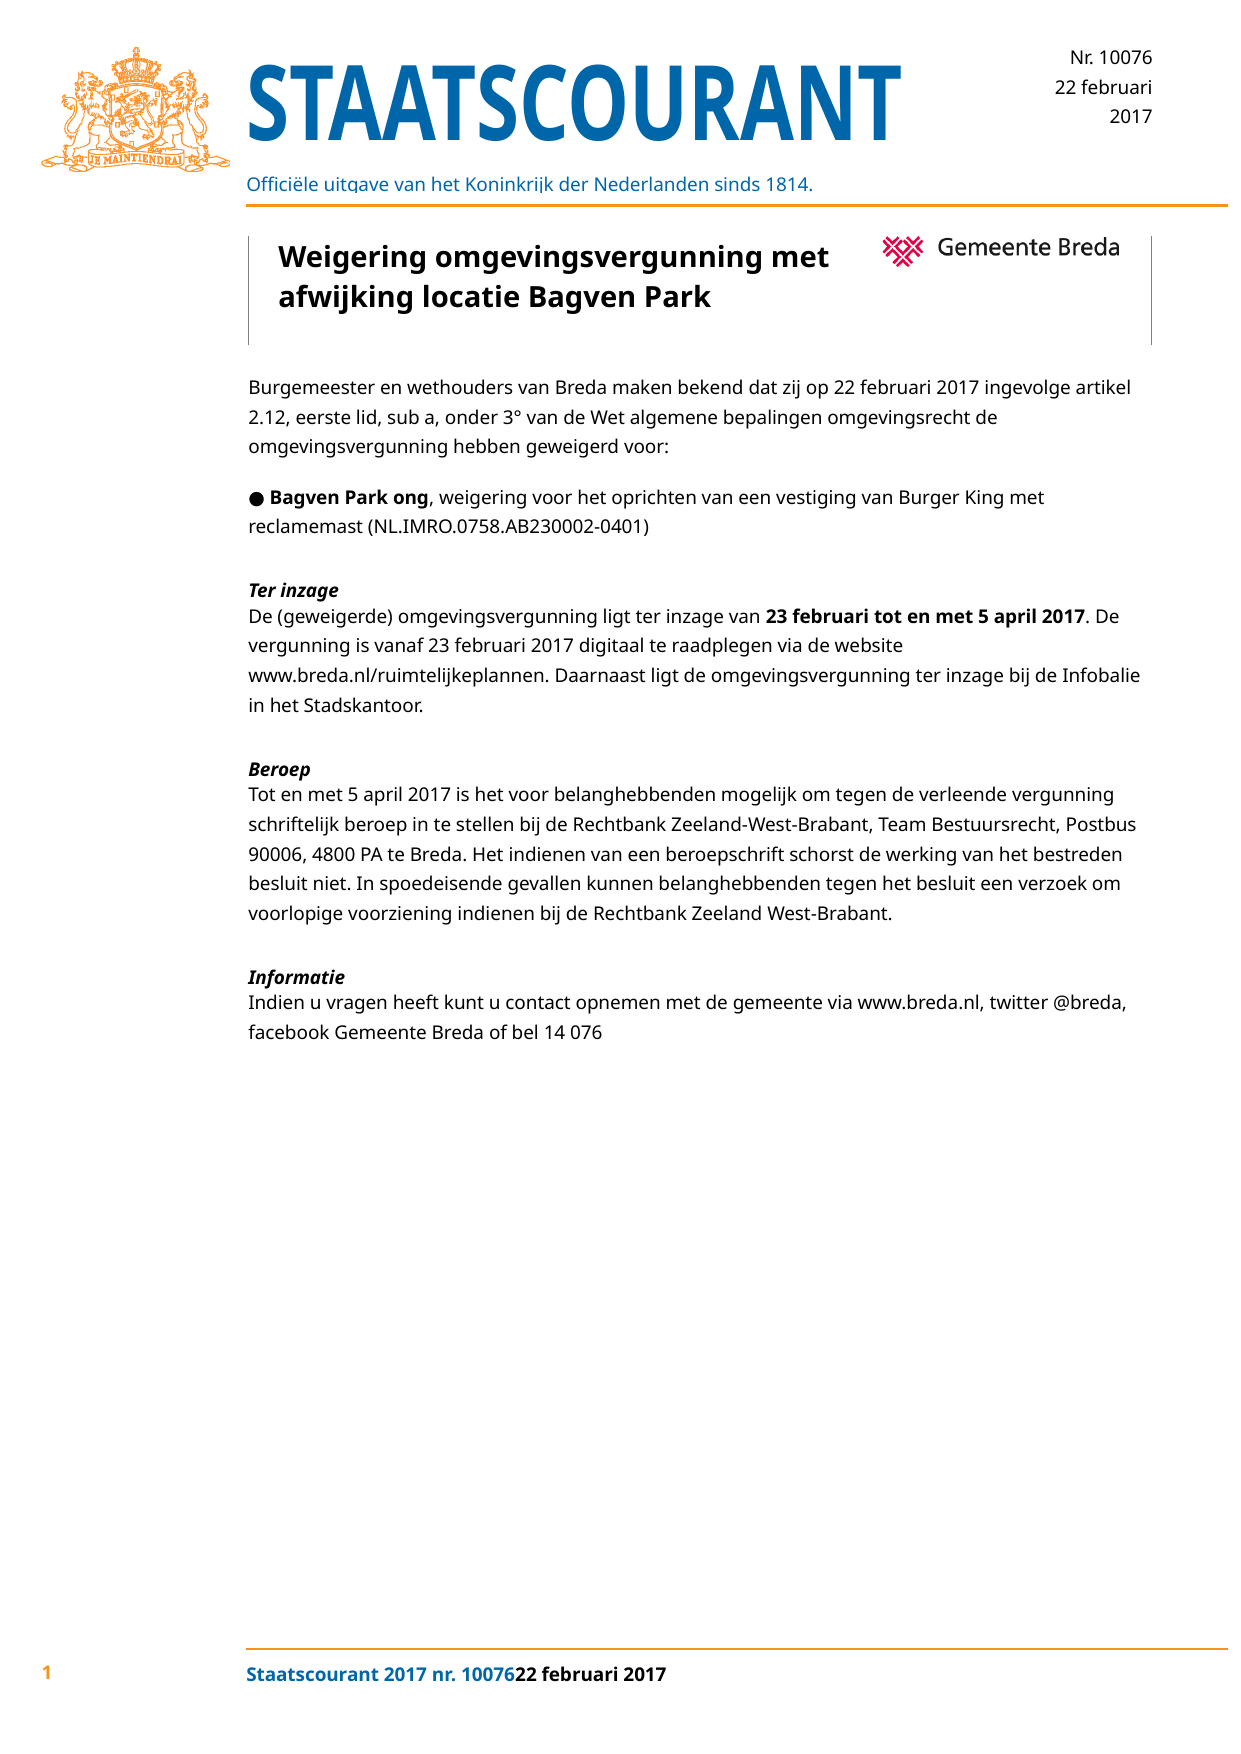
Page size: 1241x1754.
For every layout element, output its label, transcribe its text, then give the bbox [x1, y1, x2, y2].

text Tot en met 5 april 2017 is het voor belanghebbenden mogelijk om tegen de verleende vergunning schriftelijk beroep in te stellen bij de Rechtbank Zeeland-West-Brabant, Team Bestuursrecht, Postbus 90006, 4800 PA te Breda. Het indienen van een beroepschrift schorst de werking van het bestreden besluit niet. In spoedeisende gevallen kunnen belanghebbenden tegen het besluit een verzoek om voorlopige voorziening indienen bij de Rechtbank Zeeland West-Brabant. [248, 782, 1152, 926]
table_header Weigering omgevingsvergunning met afwijking locatie Bagven Park [249, 236, 850, 345]
text Burgemeester en wethouders van Breda maken bekend dat zij op 22 februari 2017 ingevolge artikel 2.12, eerste lid, sub a, onder 3° van de Wet algemene bepalingen omgevingsrecht de omgevingsvergunning hebben geweigerd voor: [248, 374, 1152, 459]
text Indien u vragen heeft kunt u contact opnemen met de gemeente via www.breda.nl, twitter @breda, facebook Gemeente Breda of bel 14 076 [248, 989, 1152, 1045]
text De (geweigerde) omgevingsvergunning ligt ter inzage van 23 februari tot en met 5 april 2017. De vergunning is vanaf 23 februari 2017 digitaal te raadplegen via de website www.breda.nl/ruimtelijkeplannen. Daarnaast ligt de omgevingsvergunning ter inzage bij de Infobalie in het Stadskantoor. [248, 603, 1152, 718]
picture [882, 236, 1119, 267]
text ● Bagven Park ong, weigering voor het oprichten van een vestiging van Burger King met reclamemast (NL.IMRO.0758.AB230002-0401) [248, 484, 1152, 539]
text Ter inzage [248, 577, 1152, 603]
picture [41, 47, 231, 172]
table_header [850, 236, 1151, 345]
text Beroep [248, 756, 1152, 782]
text Informatie [248, 964, 1152, 989]
